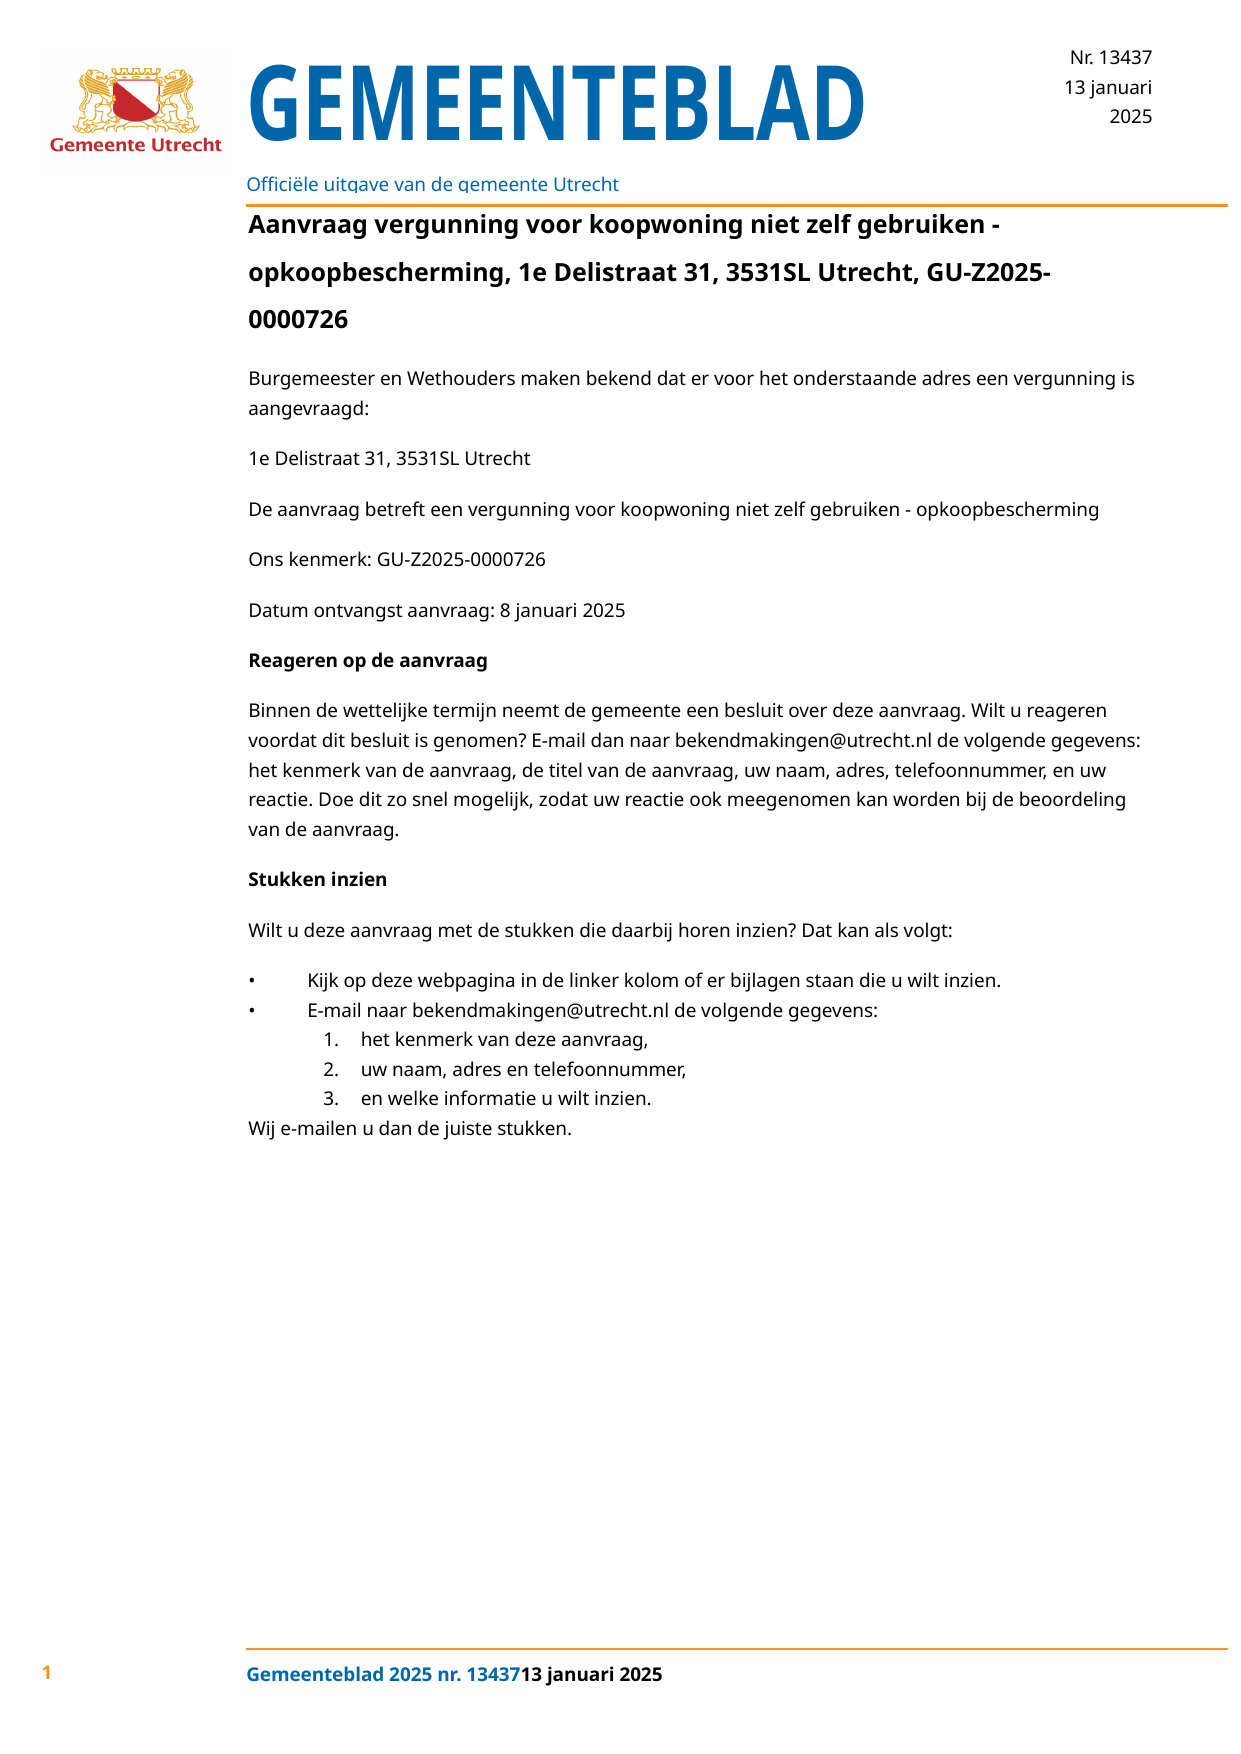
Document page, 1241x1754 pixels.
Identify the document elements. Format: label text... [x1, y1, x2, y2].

text Stukken inzien [248, 866, 1152, 892]
list E-mail naar bekendmakingen@utrecht.nl de volgende gegevens: [248, 997, 1152, 1022]
text Datum ontvangst aanvraag: 8 januari 2025 [248, 597, 1152, 622]
text Binnen de wettelijke termijn neemt de gemeente een besluit over deze aanvraag. Wilt u reageren voordat dit besluit is genomen? E-mail dan naar bekendmakingen@utrecht.nl de volgende gegevens: het kenmerk van de aanvraag, de titel van de aanvraag, uw naam, adres, telefoonnummer, en uw reactie. Doe dit zo snel mogelijk, zodat uw reactie ook meegenomen kan worden bij de beoordeling van de aanvraag. [248, 698, 1152, 842]
list Kijk op deze webpagina in de linker kolom of er bijlagen staan die u wilt inzien. [248, 967, 1152, 993]
list uw naam, adres en telefoonnummer, [323, 1056, 1152, 1082]
list en welke informatie u wilt inzien. [323, 1086, 1152, 1111]
list het kenmerk van deze aanvraag, [323, 1026, 1152, 1052]
text Aanvraag vergunning voor koopwoning niet zelf gebruiken - opkoopbescherming, 1e Delistraat 31, 3531SL Utrecht, GU-Z2025-0000726 [248, 207, 1152, 336]
text Wij e-mailen u dan de juiste stukken. [248, 1115, 1152, 1141]
text De aanvraag betreft een vergunning voor koopwoning niet zelf gebruiken - opkoopbescherming [248, 496, 1152, 522]
text 1e Delistraat 31, 3531SL Utrecht [248, 446, 1152, 471]
text Ons kenmerk: GU-Z2025-0000726 [248, 546, 1152, 572]
text Burgemeester en Wethouders maken bekend dat er voor het onderstaande adres een vergunning is aangevraagd: [248, 366, 1152, 421]
text Wilt u deze aanvraag met de stukken die daarbij horen inzien? Dat kan als volgt: [248, 917, 1152, 942]
picture [41, 47, 231, 172]
text Reageren op de aanvraag [248, 647, 1152, 673]
